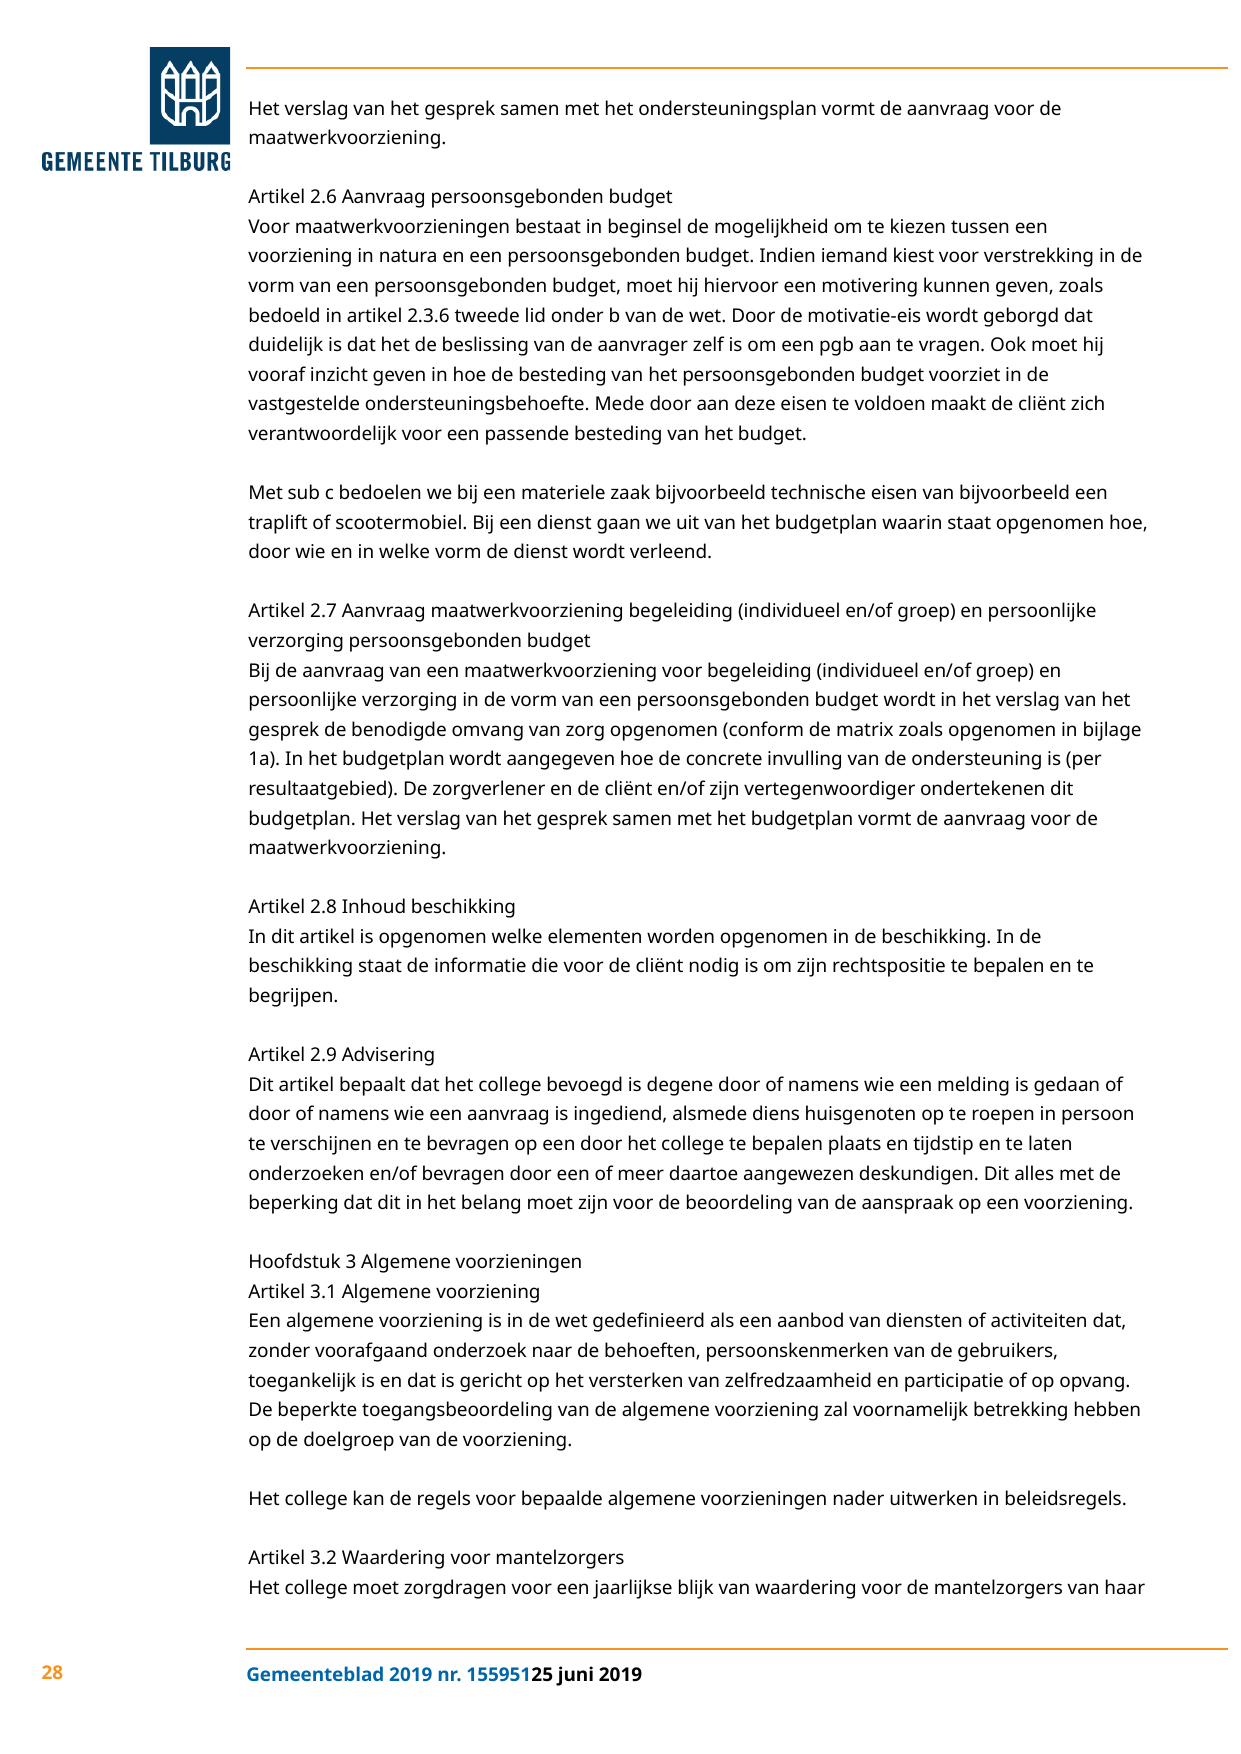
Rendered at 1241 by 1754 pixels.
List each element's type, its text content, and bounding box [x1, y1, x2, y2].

text Het college moet zorgdragen voor een jaarlijkse blijk van waardering voor de mantelzorgers van haar [248, 1574, 1152, 1600]
text Bij de aanvraag van een maatwerkvoorziening voor begeleiding (individueel en/of groep) en persoonlijke verzorging in de vorm van een persoonsgebonden budget wordt in het verslag van het gesprek de benodigde omvang van zorg opgenomen (conform de matrix zoals opgenomen in bijlage 1a). In het budgetplan wordt aangegeven hoe de concrete invulling van de ondersteuning is (per resultaatgebied). De zorgverlener en de cliënt en/of zijn vertegenwoordiger ondertekenen dit budgetplan. Het verslag van het gesprek samen met het budgetplan vormt de aanvraag voor de maatwerkvoorziening. [248, 657, 1152, 860]
text Voor maatwerkvoorzieningen bestaat in beginsel de mogelijkheid om te kiezen tussen een voorziening in natura en een persoonsgebonden budget. Indien iemand kiest voor verstrekking in de vorm van een persoonsgebonden budget, moet hij hiervoor een motivering kunnen geven, zoals bedoeld in artikel 2.3.6 tweede lid onder b van de wet. Door de motivatie-eis wordt geborgd dat duidelijk is dat het de beslissing van de aanvrager zelf is om een pgb aan te vragen. Ook moet hij vooraf inzicht geven in hoe de besteding van het persoonsgebonden budget voorziet in de vastgestelde ondersteuningsbehoefte. Mede door aan deze eisen te voldoen maakt de cliënt zich verantwoordelijk voor een passende besteding van het budget. [248, 213, 1152, 446]
text Het verslag van het gesprek samen met het ondersteuningsplan vormt de aanvraag voor de maatwerkvoorziening. [248, 95, 1152, 150]
text Artikel 2.8 Inhoud beschikking [248, 893, 1152, 919]
text Hoofdstuk 3 Algemene voorzieningen [248, 1248, 1152, 1274]
text Artikel 2.7 Aanvraag maatwerkvoorziening begeleiding (individueel en/of groep) en persoonlijke verzorging persoonsgebonden budget [248, 598, 1152, 653]
text Artikel 3.2 Waardering voor mantelzorgers [248, 1544, 1152, 1570]
text Een algemene voorziening is in de wet gedefinieerd als een aanbod van diensten of activiteiten dat, zonder voorafgaand onderzoek naar de behoeften, persoonskenmerken van de gebruikers, toegankelijk is en dat is gericht op het versterken van zelfredzaamheid en participatie of op opvang. De beperkte toegangsbeoordeling van de algemene voorziening zal voornamelijk betrekking hebben op de doelgroep van de voorziening. [248, 1308, 1152, 1452]
text Het college kan de regels voor bepaalde algemene voorzieningen nader uitwerken in beleidsregels. [248, 1485, 1152, 1511]
text Artikel 2.9 Advisering [248, 1041, 1152, 1067]
picture [41, 47, 231, 172]
text Artikel 3.1 Algemene voorziening [248, 1278, 1152, 1304]
text In dit artikel is opgenomen welke elementen worden opgenomen in de beschikking. In de beschikking staat de informatie die voor de cliënt nodig is om zijn rechtspositie te bepalen en te begrijpen. [248, 923, 1152, 1008]
text Artikel 2.6 Aanvraag persoonsgebonden budget [248, 183, 1152, 209]
text Dit artikel bepaalt dat het college bevoegd is degene door of namens wie een melding is gedaan of door of namens wie een aanvraag is ingediend, alsmede diens huisgenoten op te roepen in persoon te verschijnen en te bevragen op een door het college te bepalen plaats en tijdstip en te laten onderzoeken en/of bevragen door een of meer daartoe aangewezen deskundigen. Dit alles met de beperking dat dit in het belang moet zijn voor de beoordeling van de aanspraak op een voorziening. [248, 1071, 1152, 1215]
text Met sub c bedoelen we bij een materiele zaak bijvoorbeeld technische eisen van bijvoorbeeld een traplift of scootermobiel. Bij een dienst gaan we uit van het budgetplan waarin staat opgenomen hoe, door wie en in welke vorm de dienst wordt verleend. [248, 479, 1152, 564]
